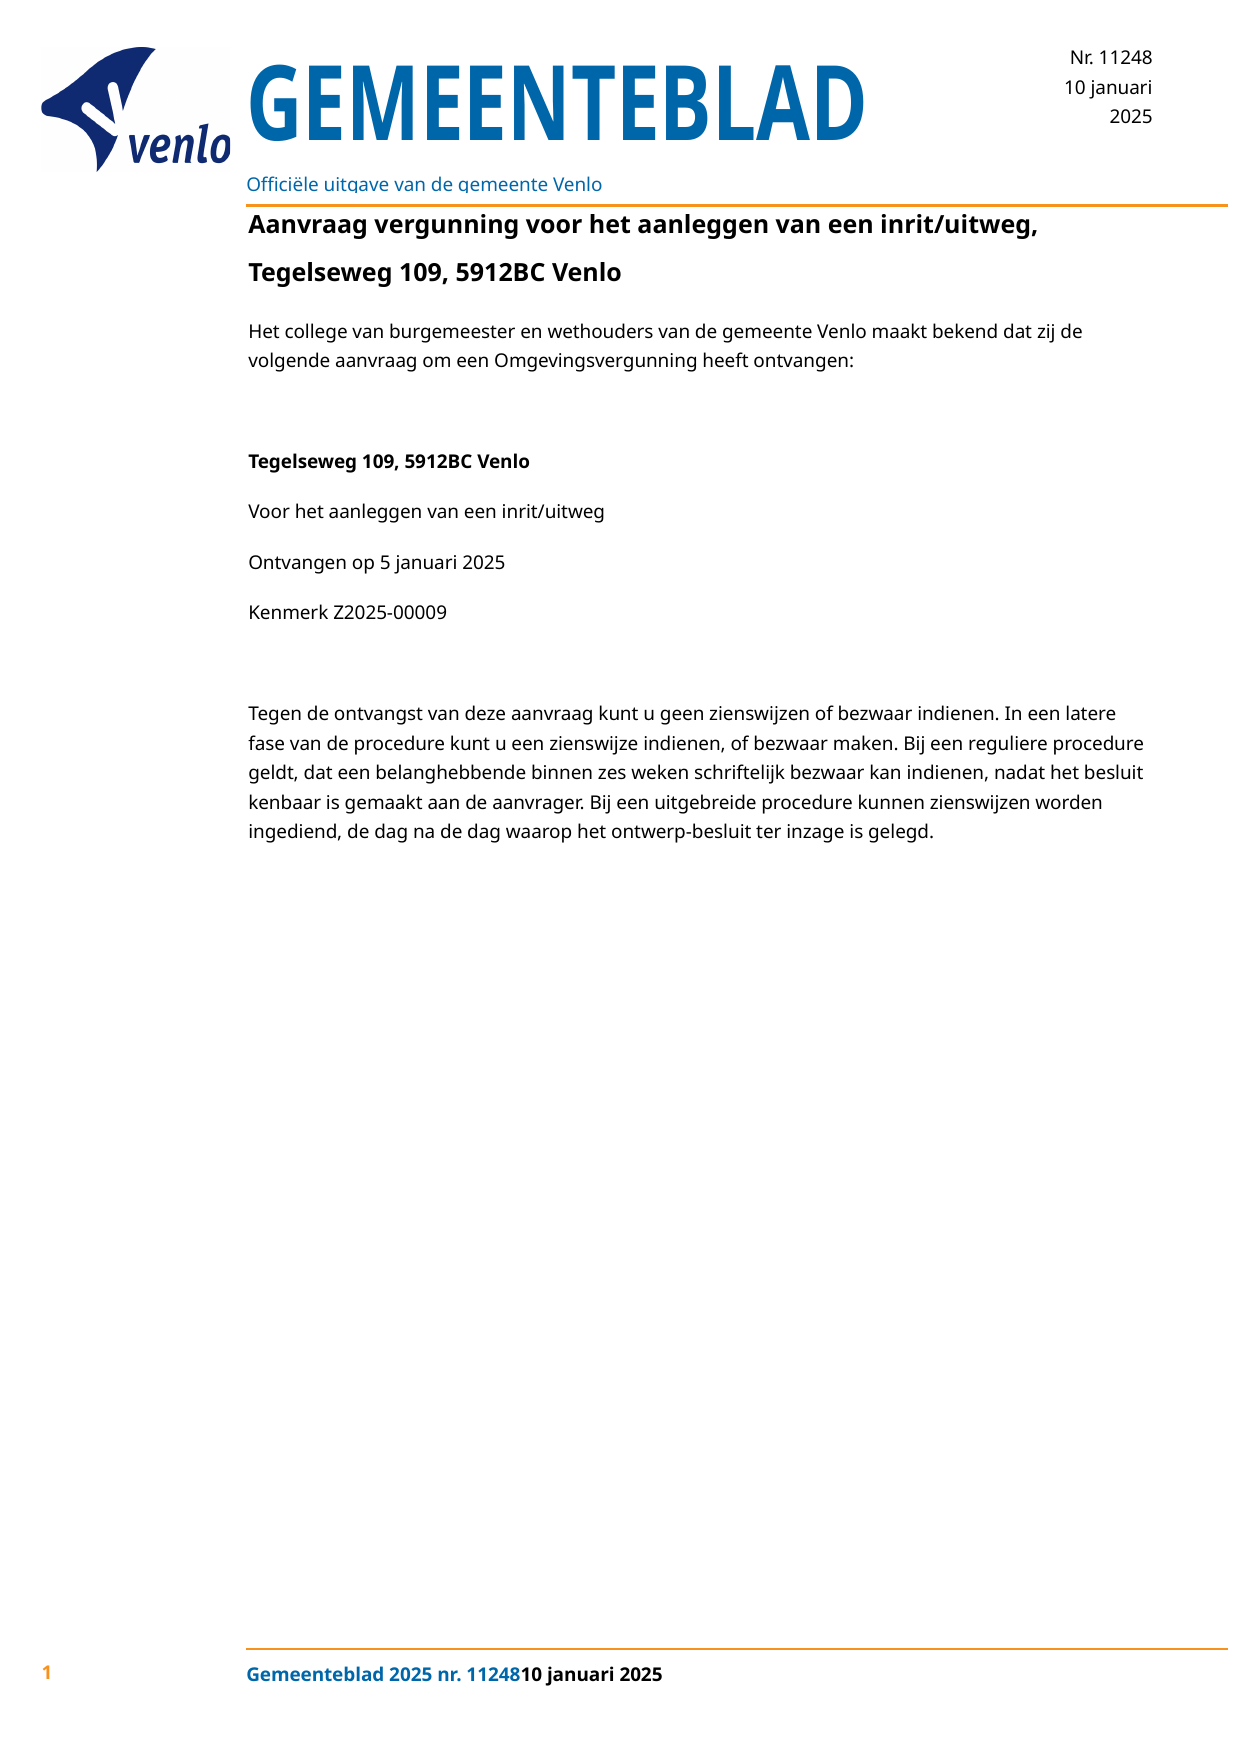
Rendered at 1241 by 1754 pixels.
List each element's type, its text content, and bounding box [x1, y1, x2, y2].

picture [41, 47, 231, 172]
text Kenmerk Z2025-00009 [248, 599, 1152, 625]
text Tegen de ontvangst van deze aanvraag kunt u geen zienswijzen of bezwaar indienen. In een latere fase van de procedure kunt u een zienswijze indienen, of bezwaar maken. Bij een reguliere procedure geldt, dat een belanghebbende binnen zes weken schriftelijk bezwaar kan indienen, nadat het besluit kenbaar is gemaakt aan de aanvrager. Bij een uitgebreide procedure kunnen zienswijzen worden ingediend, de dag na de dag waarop het ontwerp-besluit ter inzage is gelegd. [248, 700, 1152, 844]
text Het college van burgemeester en wethouders van de gemeente Venlo maakt bekend dat zij de volgende aanvraag om een Omgevingsvergunning heeft ontvangen: [248, 318, 1152, 373]
text Voor het aanleggen van een inrit/uitweg [248, 499, 1152, 524]
text Ontvangen op 5 januari 2025 [248, 549, 1152, 575]
text Aanvraag vergunning voor het aanleggen van een inrit/uitweg, Tegelseweg 109, 5912BC Venlo [248, 207, 1152, 288]
text Tegelseweg 109, 5912BC Venlo [248, 448, 1152, 474]
